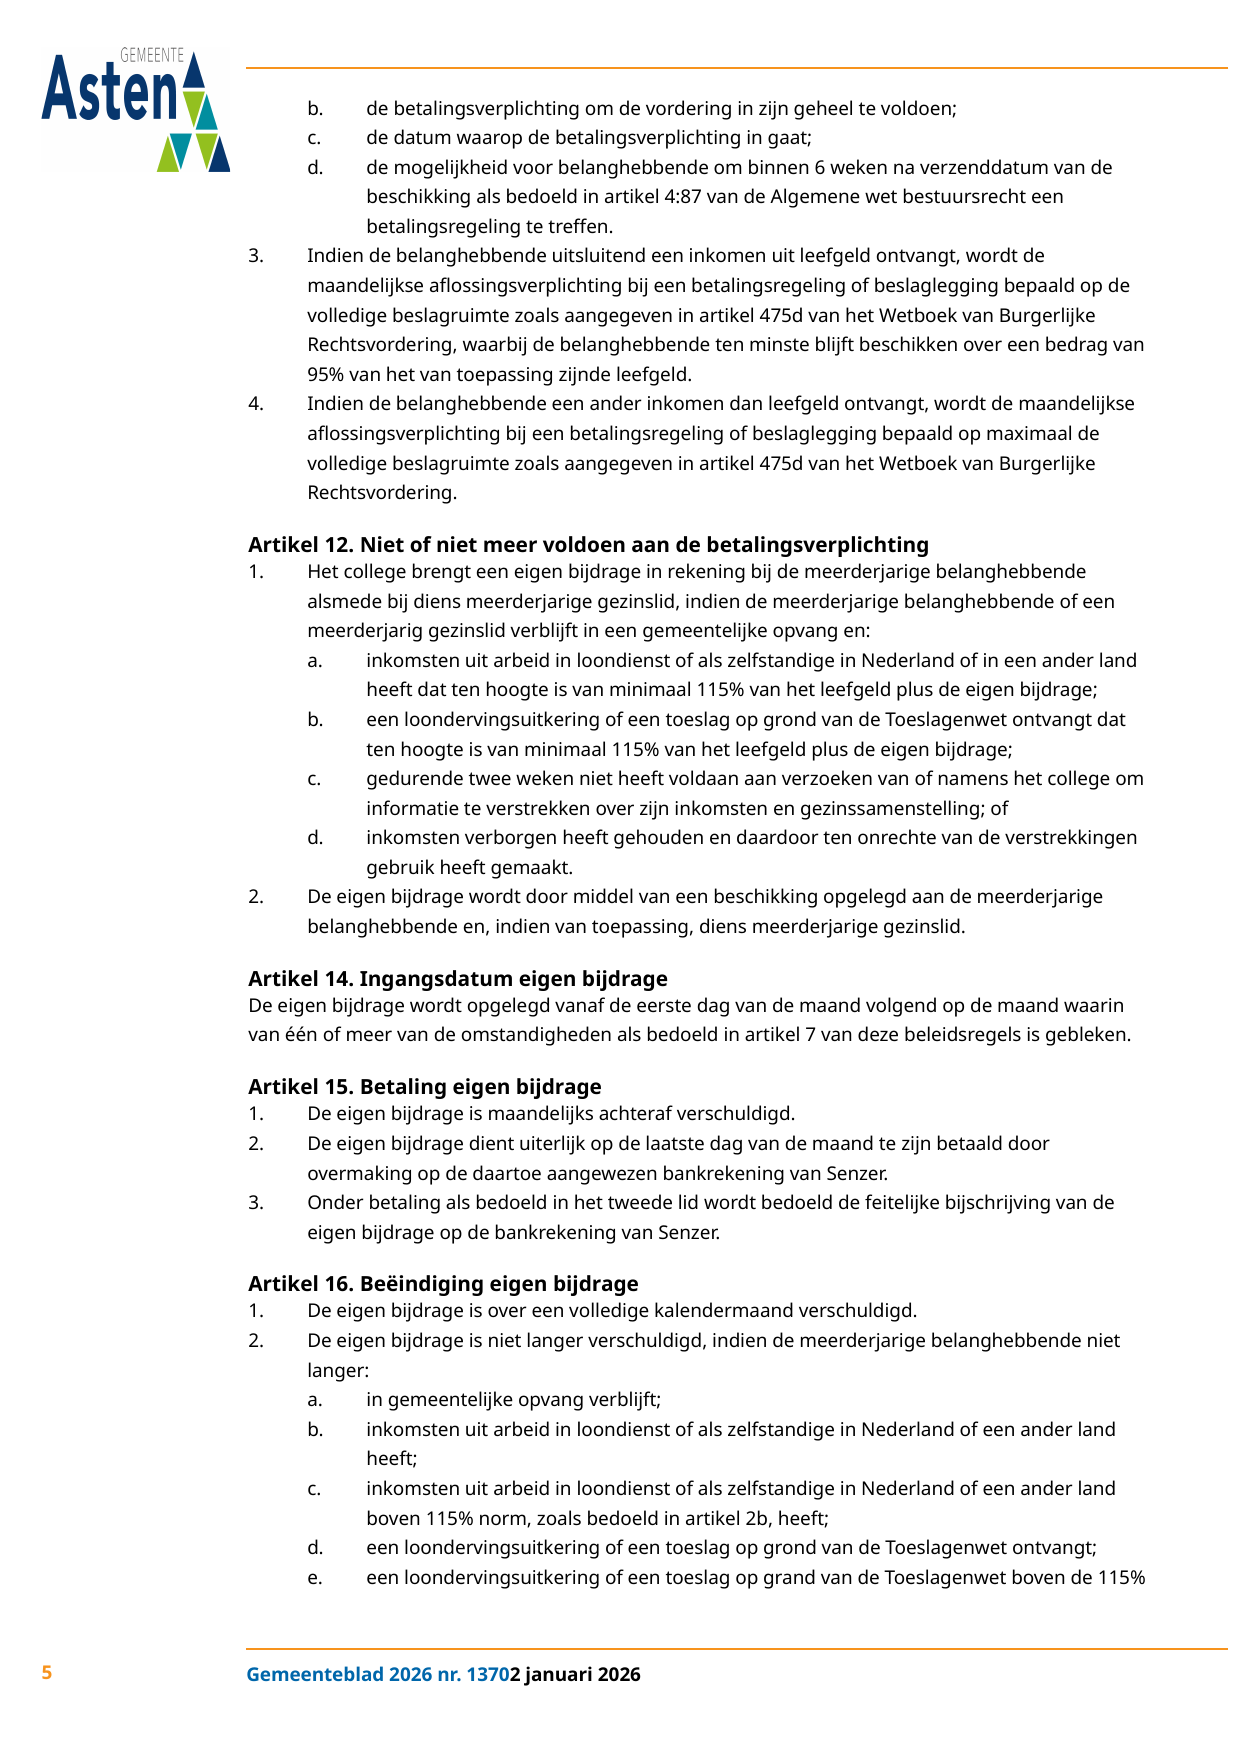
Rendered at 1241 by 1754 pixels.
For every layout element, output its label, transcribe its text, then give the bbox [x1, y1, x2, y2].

list in gemeentelijke opvang verblijft; [307, 1386, 1152, 1412]
list De eigen bijdrage wordt door middel van een beschikking opgelegd aan de meerderjarige belanghebbende en, indien van toepassing, diens meerderjarige gezinslid. [248, 884, 1152, 939]
text Artikel 12. Niet of niet meer voldoen aan de betalingsverplichting [248, 530, 1152, 558]
text De eigen bijdrage wordt opgelegd vanaf de eerste dag van de maand volgend op de maand waarin van één of meer van de omstandigheden als bedoeld in artikel 7 van deze beleidsregels is gebleken. [248, 992, 1152, 1047]
list De eigen bijdrage is niet langer verschuldigd, indien de meerderjarige belanghebbende niet langer: [248, 1327, 1152, 1383]
list de mogelijkheid voor belanghebbende om binnen 6 weken na verzenddatum van de beschikking als bedoeld in artikel 4:87 van de Algemene wet bestuursrecht een betalingsregeling te treffen. [307, 154, 1152, 239]
text Artikel 14. Ingangsdatum eigen bijdrage [248, 964, 1152, 992]
list de datum waarop de betalingsverplichting in gaat; [307, 124, 1152, 150]
list inkomsten verborgen heeft gehouden en daardoor ten onrechte van de verstrekkingen gebruik heeft gemaakt. [307, 824, 1152, 880]
list Het college brengt een eigen bijdrage in rekening bij de meerderjarige belanghebbende alsmede bij diens meerderjarige gezinslid, indien de meerderjarige belanghebbende of een meerderjarig gezinslid verblijft in een gemeentelijke opvang en: [248, 558, 1152, 643]
list De eigen bijdrage is over een volledige kalendermaand verschuldigd. [248, 1298, 1152, 1323]
list de betalingsverplichting om de vordering in zijn geheel te voldoen; [307, 95, 1152, 121]
list inkomsten uit arbeid in loondienst of als zelfstandige in Nederland of in een ander land heeft dat ten hoogte is van minimaal 115% van het leefgeld plus de eigen bijdrage; [307, 647, 1152, 702]
list gedurende twee weken niet heeft voldaan aan verzoeken van of namens het college om informatie te verstrekken over zijn inkomsten en gezinssamenstelling; of [307, 765, 1152, 821]
list een loondervingsuitkering of een toeslag op grond van de Toeslagenwet ontvangt dat ten hoogte is van minimaal 115% van het leefgeld plus de eigen bijdrage; [307, 706, 1152, 761]
list De eigen bijdrage dient uiterlijk op de laatste dag van de maand te zijn betaald door overmaking op de daartoe aangewezen bankrekening van Senzer. [248, 1130, 1152, 1185]
list Onder betaling als bedoeld in het tweede lid wordt bedoeld de feitelijke bijschrijving van de eigen bijdrage op de bankrekening van Senzer. [248, 1189, 1152, 1244]
list een loondervingsuitkering of een toeslag op grond van de Toeslagenwet ontvangt; [307, 1534, 1152, 1560]
text Artikel 16. Beëindiging eigen bijdrage [248, 1269, 1152, 1298]
list De eigen bijdrage is maandelijks achteraf verschuldigd. [248, 1101, 1152, 1126]
list een loondervingsuitkering of een toeslag op grand van de Toeslagenwet boven de 115% [307, 1564, 1152, 1590]
text Artikel 15. Betaling eigen bijdrage [248, 1072, 1152, 1101]
list inkomsten uit arbeid in loondienst of als zelfstandige in Nederland of een ander land heeft; [307, 1416, 1152, 1471]
list Indien de belanghebbende een ander inkomen dan leefgeld ontvangt, wordt de maandelijkse aflossingsverplichting bij een betalingsregeling of beslaglegging bepaald op maximaal de volledige beslagruimte zoals aangegeven in artikel 475d van het Wetboek van Burgerlijke Rechtsvordering. [248, 391, 1152, 505]
picture [41, 47, 231, 172]
list inkomsten uit arbeid in loondienst of als zelfstandige in Nederland of een ander land boven 115% norm, zoals bedoeld in artikel 2b, heeft; [307, 1475, 1152, 1531]
list Indien de belanghebbende uitsluitend een inkomen uit leefgeld ontvangt, wordt de maandelijkse aflossingsverplichting bij een betalingsregeling of beslaglegging bepaald op de volledige beslagruimte zoals aangegeven in artikel 475d van het Wetboek van Burgerlijke Rechtsvordering, waarbij de belanghebbende ten minste blijft beschikken over een bedrag van 95% van het van toepassing zijnde leefgeld. [248, 243, 1152, 387]
